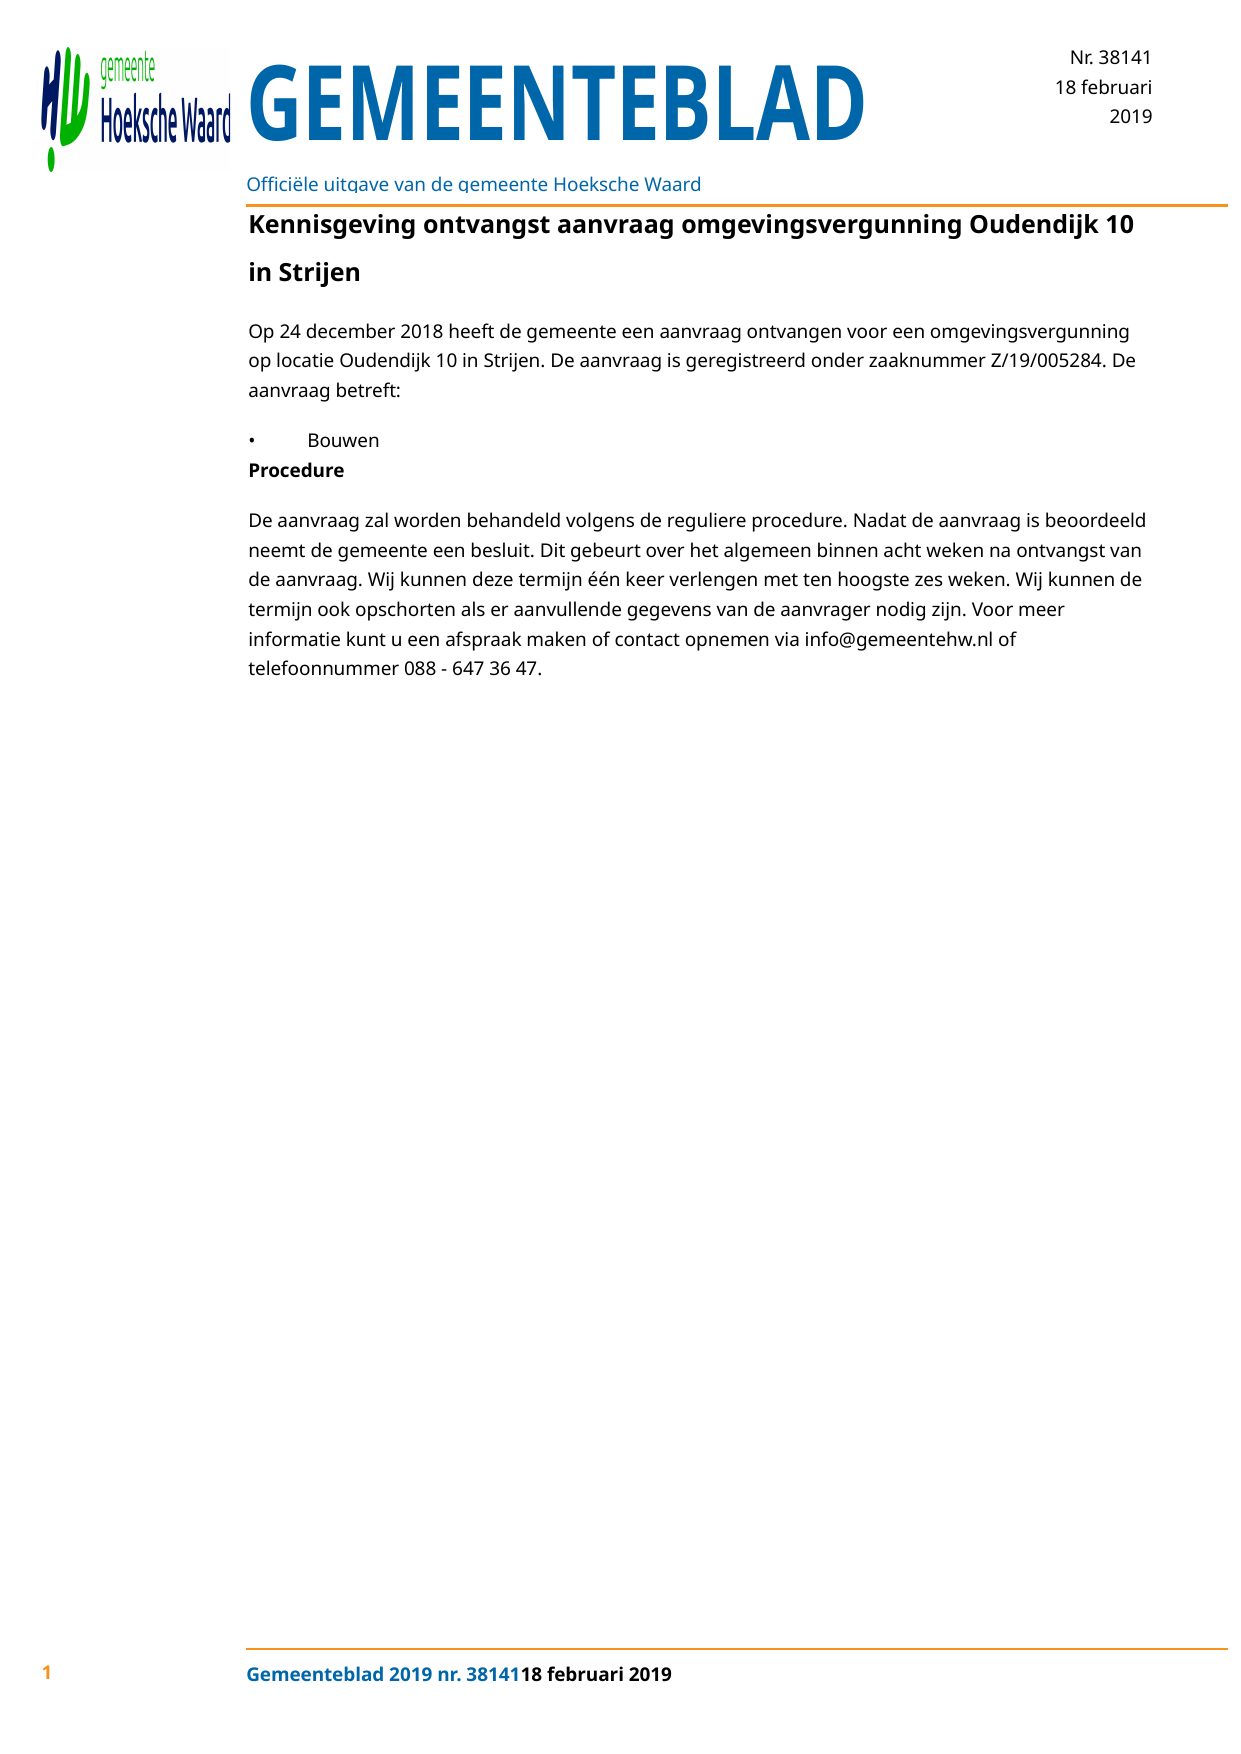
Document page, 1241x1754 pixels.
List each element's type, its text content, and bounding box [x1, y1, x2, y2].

text Op 24 december 2018 heeft de gemeente een aanvraag ontvangen voor een omgevingsvergunning op locatie Oudendijk 10 in Strijen. De aanvraag is geregistreerd onder zaaknummer Z/19/005284. De aanvraag betreft: [248, 318, 1152, 403]
text Kennisgeving ontvangst aanvraag omgevingsvergunning Oudendijk 10 in Strijen [248, 207, 1152, 288]
picture [41, 47, 231, 172]
text De aanvraag zal worden behandeld volgens de reguliere procedure. Nadat de aanvraag is beoordeeld neemt de gemeente een besluit. Dit gebeurt over het algemeen binnen acht weken na ontvangst van de aanvraag. Wij kunnen deze termijn één keer verlengen met ten hoogste zes weken. Wij kunnen de termijn ook opschorten als er aanvullende gegevens van de aanvrager nodig zijn. Voor meer informatie kunt u een afspraak maken of contact opnemen via info@gemeentehw.nl of telefoonnummer 088 - 647 36 47. [248, 507, 1152, 681]
list Bouwen [248, 427, 1152, 453]
text Procedure [248, 457, 1152, 483]
